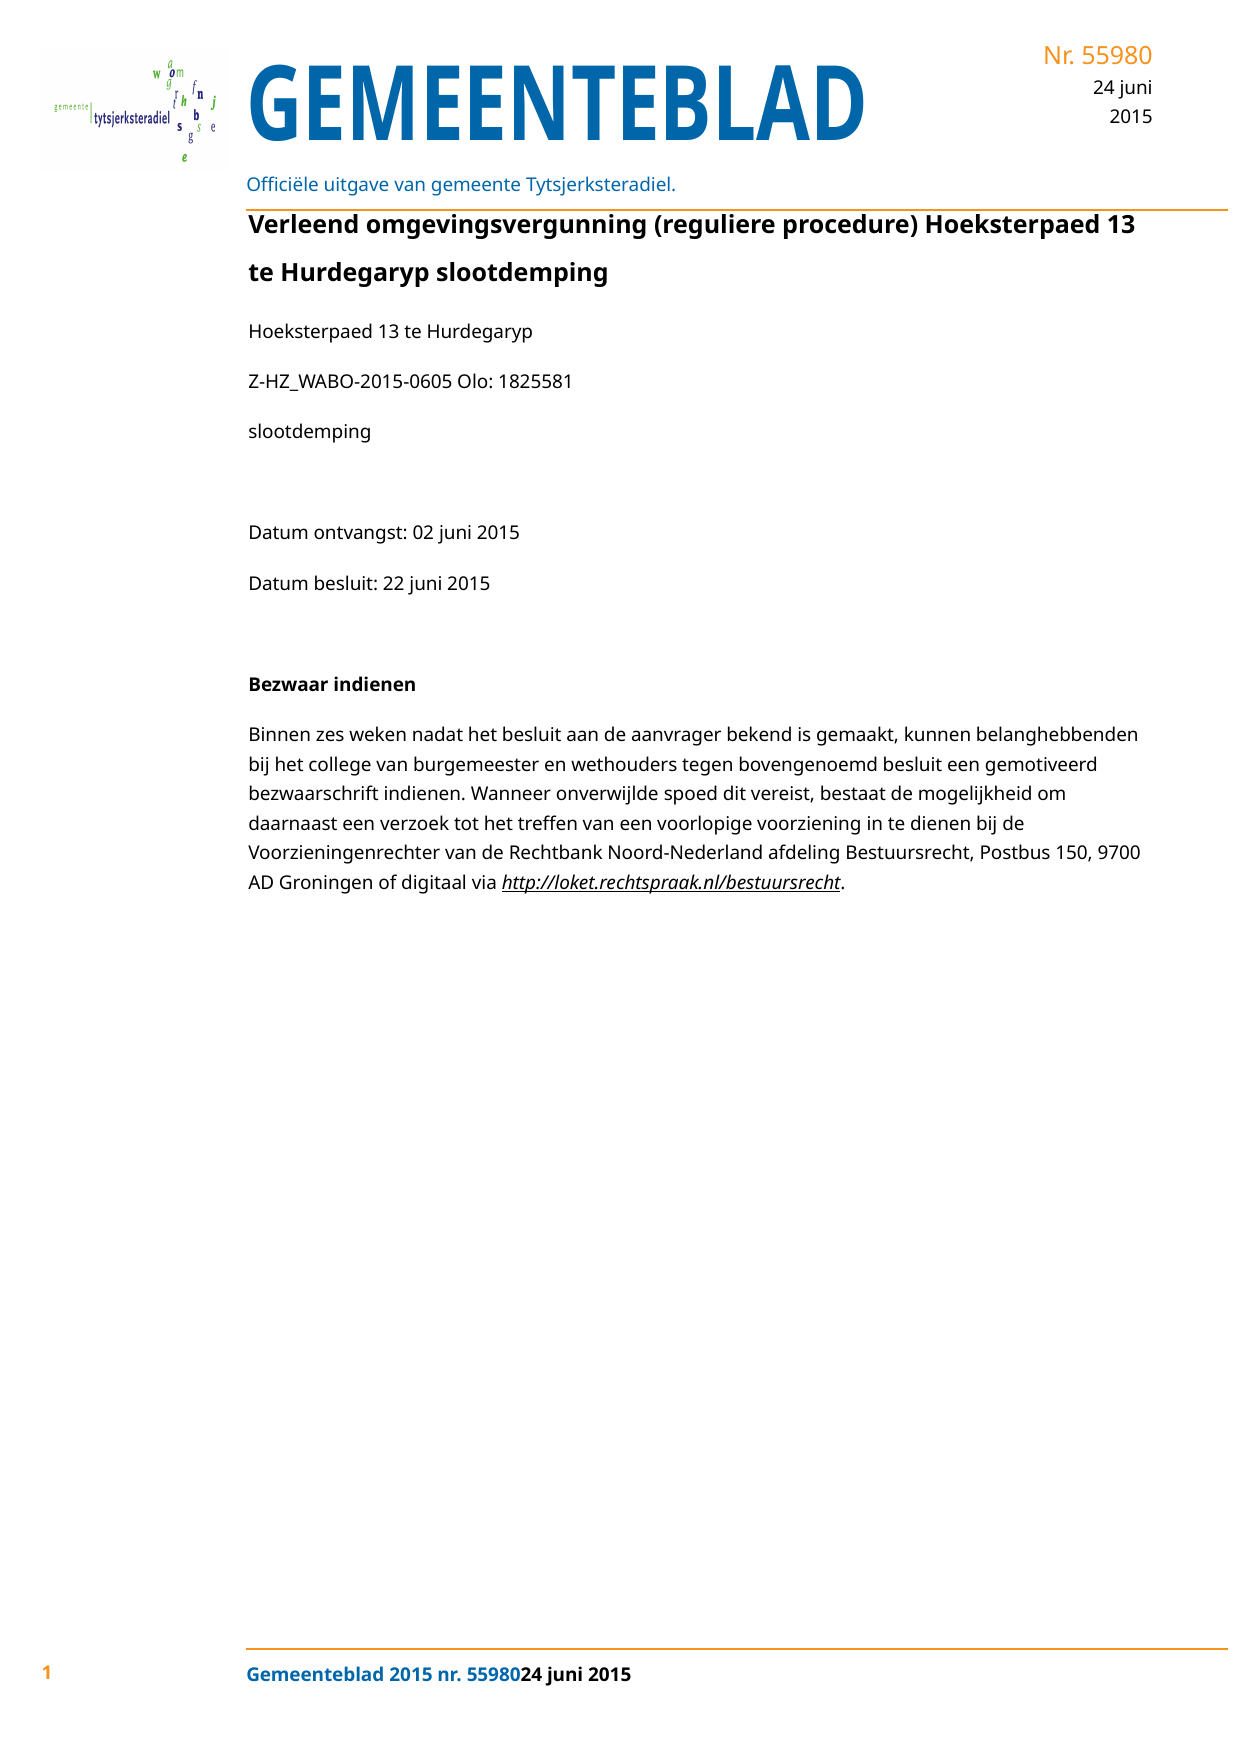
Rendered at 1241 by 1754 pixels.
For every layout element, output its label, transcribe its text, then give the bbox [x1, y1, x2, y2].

text Hoeksterpaed 13 te Hurdegaryp [248, 318, 1152, 344]
text Datum besluit: 22 juni 2015 [248, 570, 1152, 596]
text Z-HZ_WABO-2015-0605 Olo: 1825581 [248, 368, 1152, 394]
text Binnen zes weken nadat het besluit aan de aanvrager bekend is gemaakt, kunnen belanghebbenden bij het college van burgemeester en wethouders tegen bovengenoemd besluit een gemotiveerd bezwaarschrift indienen. Wanneer onverwijlde spoed dit vereist, bestaat de mogelijkheid om daarnaast een verzoek tot het treffen van een voorlopige voorziening in te dienen bij de Voorzieningenrechter van de Rechtbank Noord-Nederland afdeling Bestuursrecht, Postbus 150, 9700 AD Groningen of digitaal via http://loket.rechtspraak.nl/bestuursrecht. [248, 721, 1152, 895]
text Verleend omgevingsvergunning (reguliere procedure) Hoeksterpaed 13 te Hurdegaryp slootdemping [248, 211, 1152, 288]
picture [41, 47, 231, 172]
text Datum ontvangst: 02 juni 2015 [248, 519, 1152, 545]
text slootdemping [248, 419, 1152, 444]
text Bezwaar indienen [248, 671, 1152, 697]
